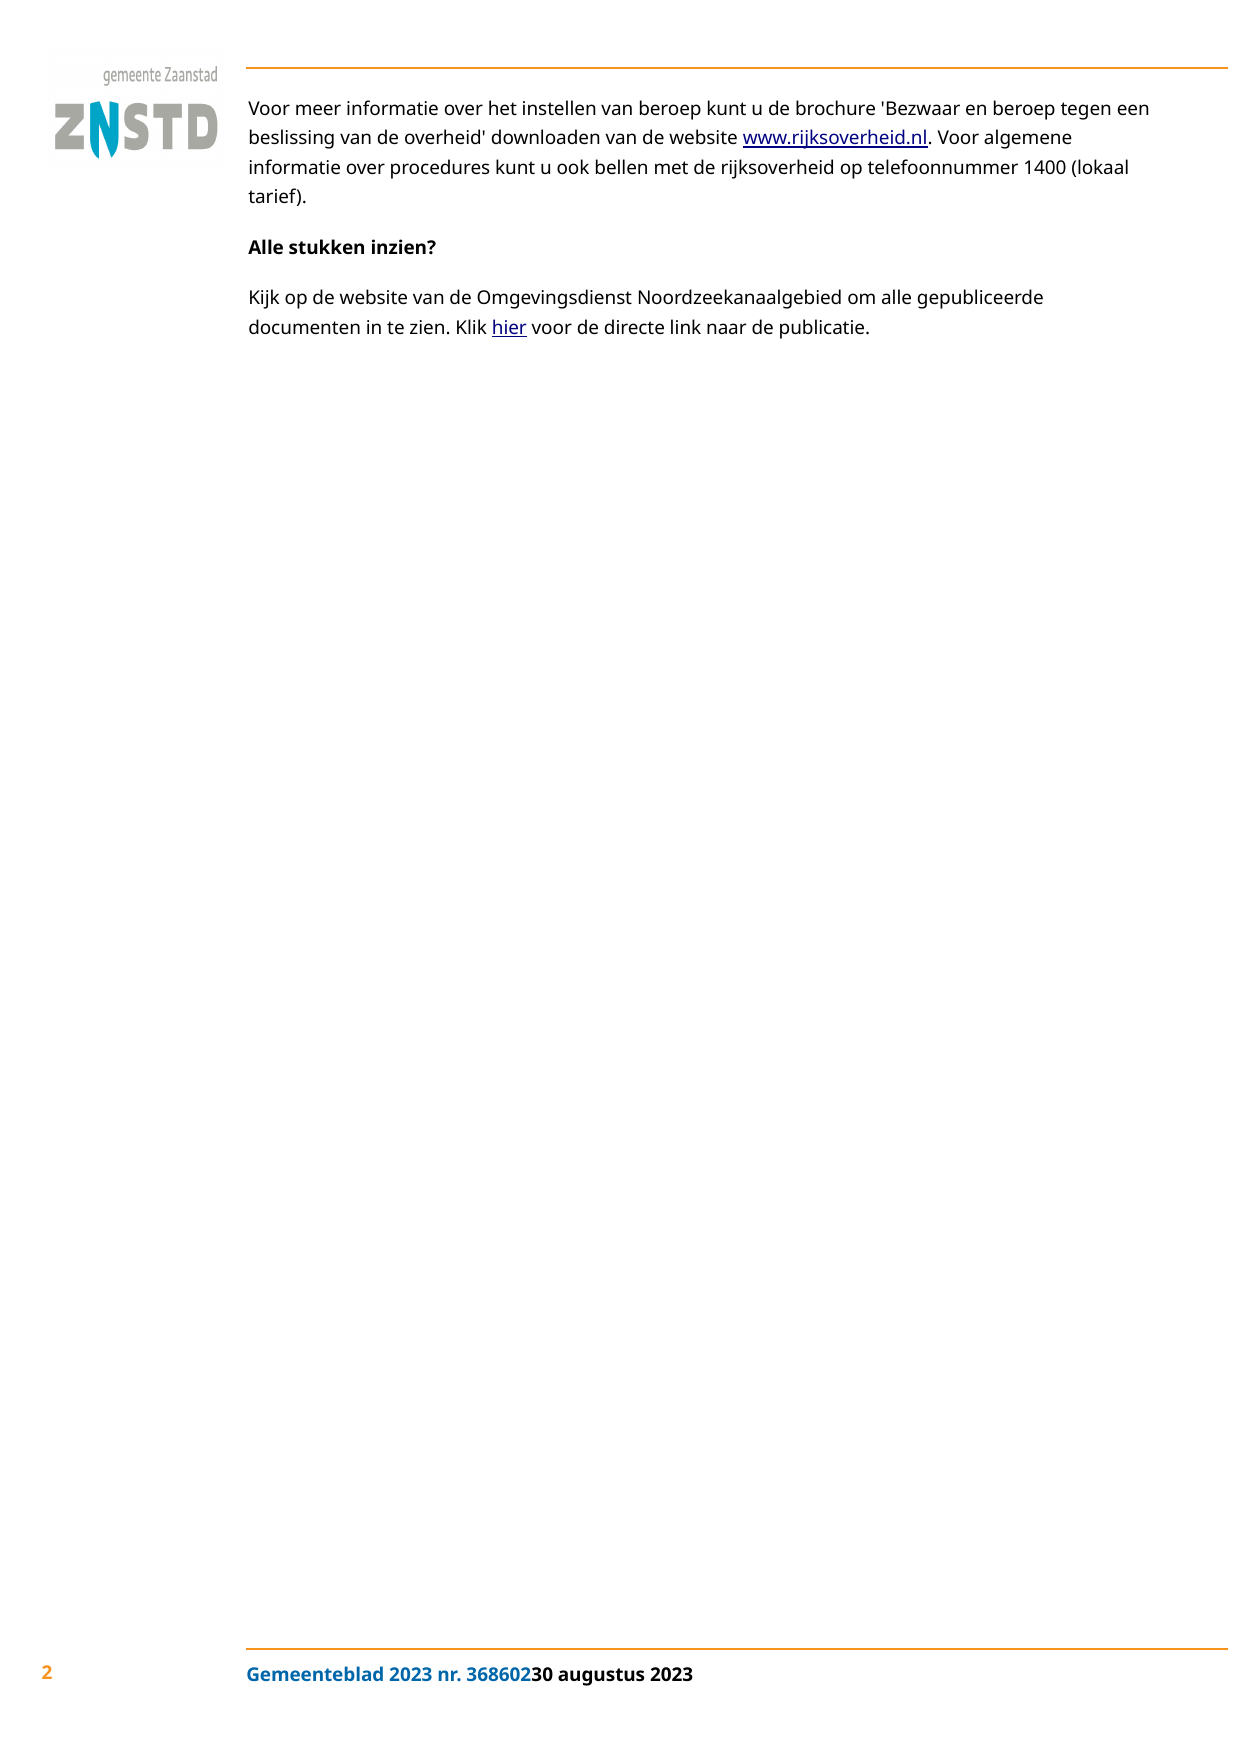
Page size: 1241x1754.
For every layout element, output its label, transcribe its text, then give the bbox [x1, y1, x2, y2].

picture [41, 47, 231, 172]
text Alle stukken inzien? [248, 234, 1152, 260]
text Voor meer informatie over het instellen van beroep kunt u de brochure 'Bezwaar en beroep tegen een beslissing van de overheid' downloaden van de website www.rijksoverheid.nl. Voor algemene informatie over procedures kunt u ook bellen met de rijksoverheid op telefoonnummer 1400 (lokaal tarief). [248, 95, 1152, 209]
text Kijk op de website van de Omgevingsdienst Noordzeekanaalgebied om alle gepubliceerde documenten in te zien. Klik hier voor de directe link naar de publicatie. [248, 284, 1152, 340]
